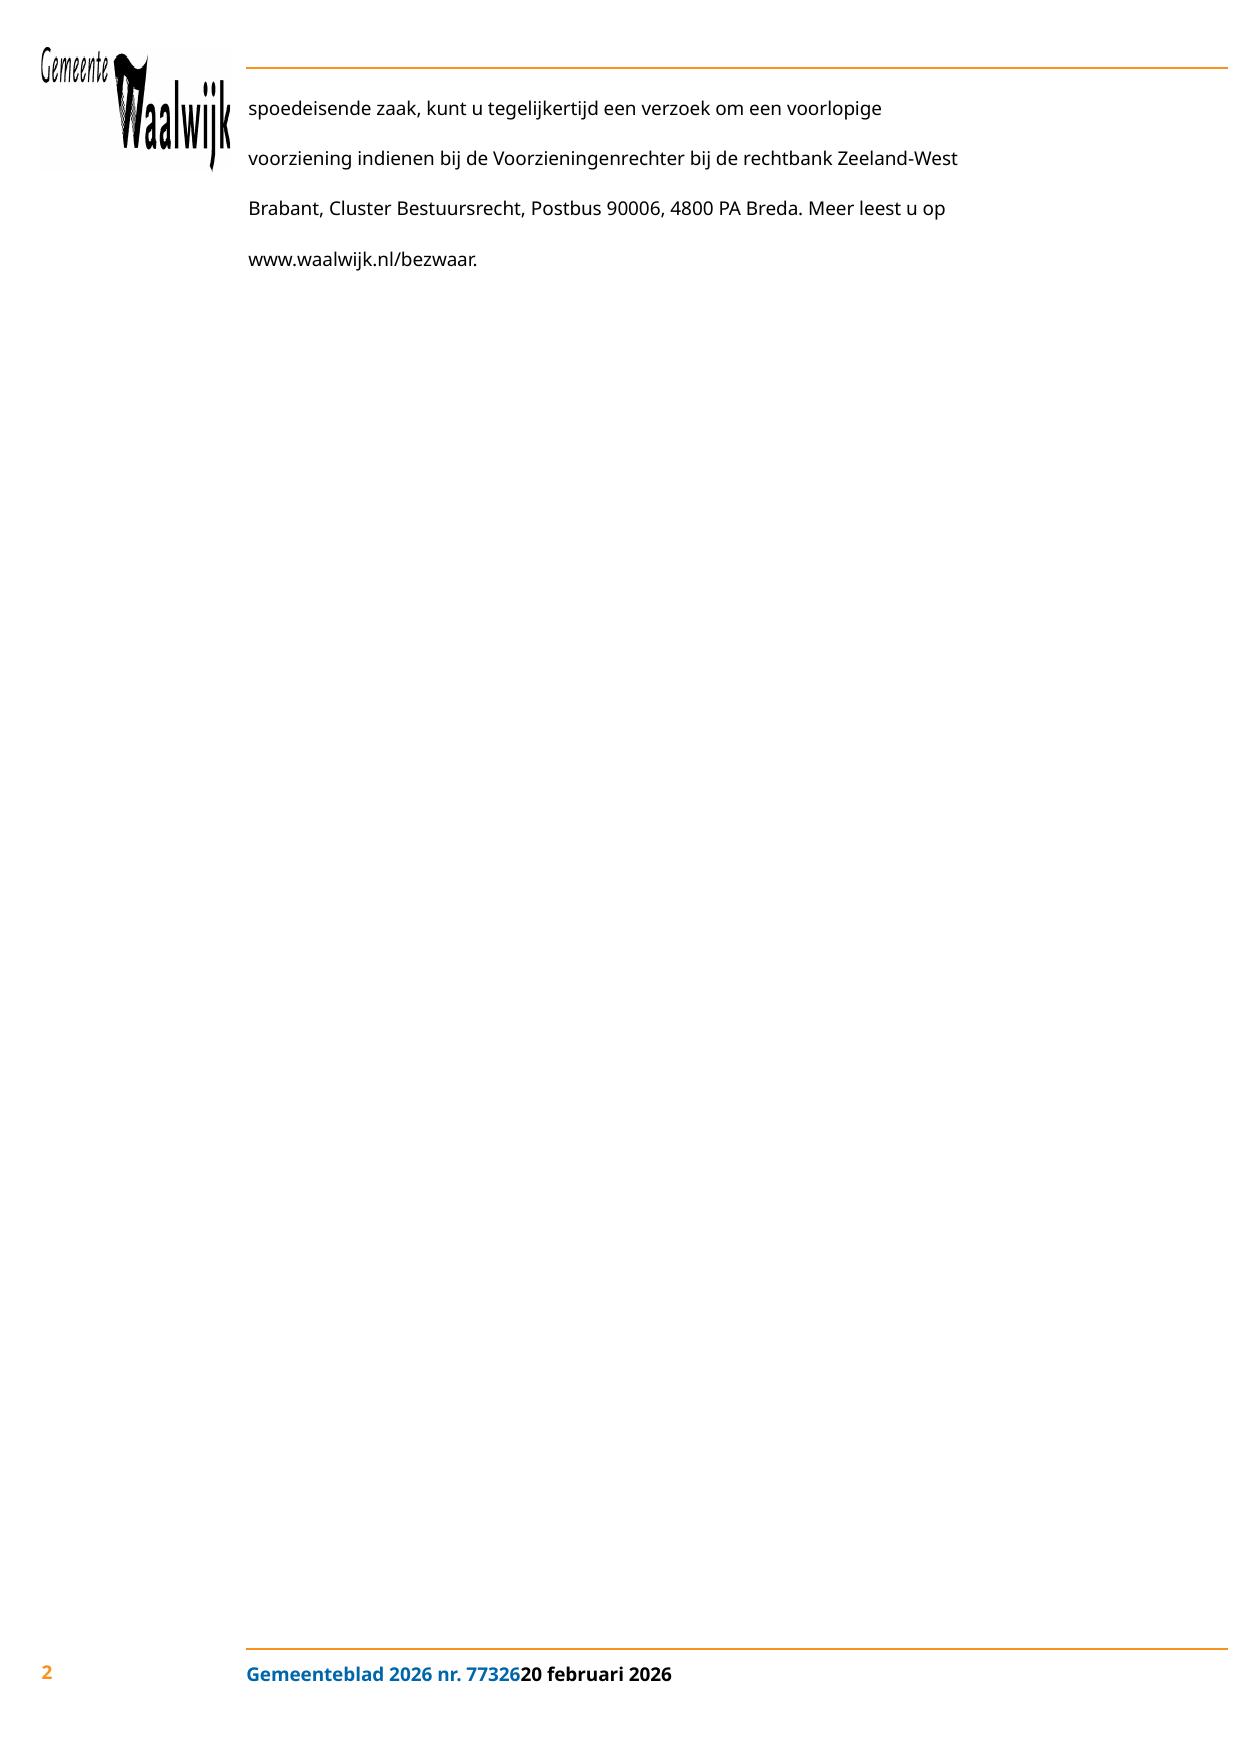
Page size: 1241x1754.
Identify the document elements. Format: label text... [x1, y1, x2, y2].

text voorziening indienen bij de Voorzieningenrechter bij de rechtbank Zeeland-West [248, 145, 1152, 171]
text www.waalwijk.nl/bezwaar. [248, 246, 1152, 272]
text spoedeisende zaak, kunt u tegelijkertijd een verzoek om een voorlopige [248, 95, 1152, 121]
picture [41, 47, 231, 172]
text Brabant, Cluster Bestuursrecht, Postbus 90006, 4800 PA Breda. Meer leest u op [248, 196, 1152, 221]
